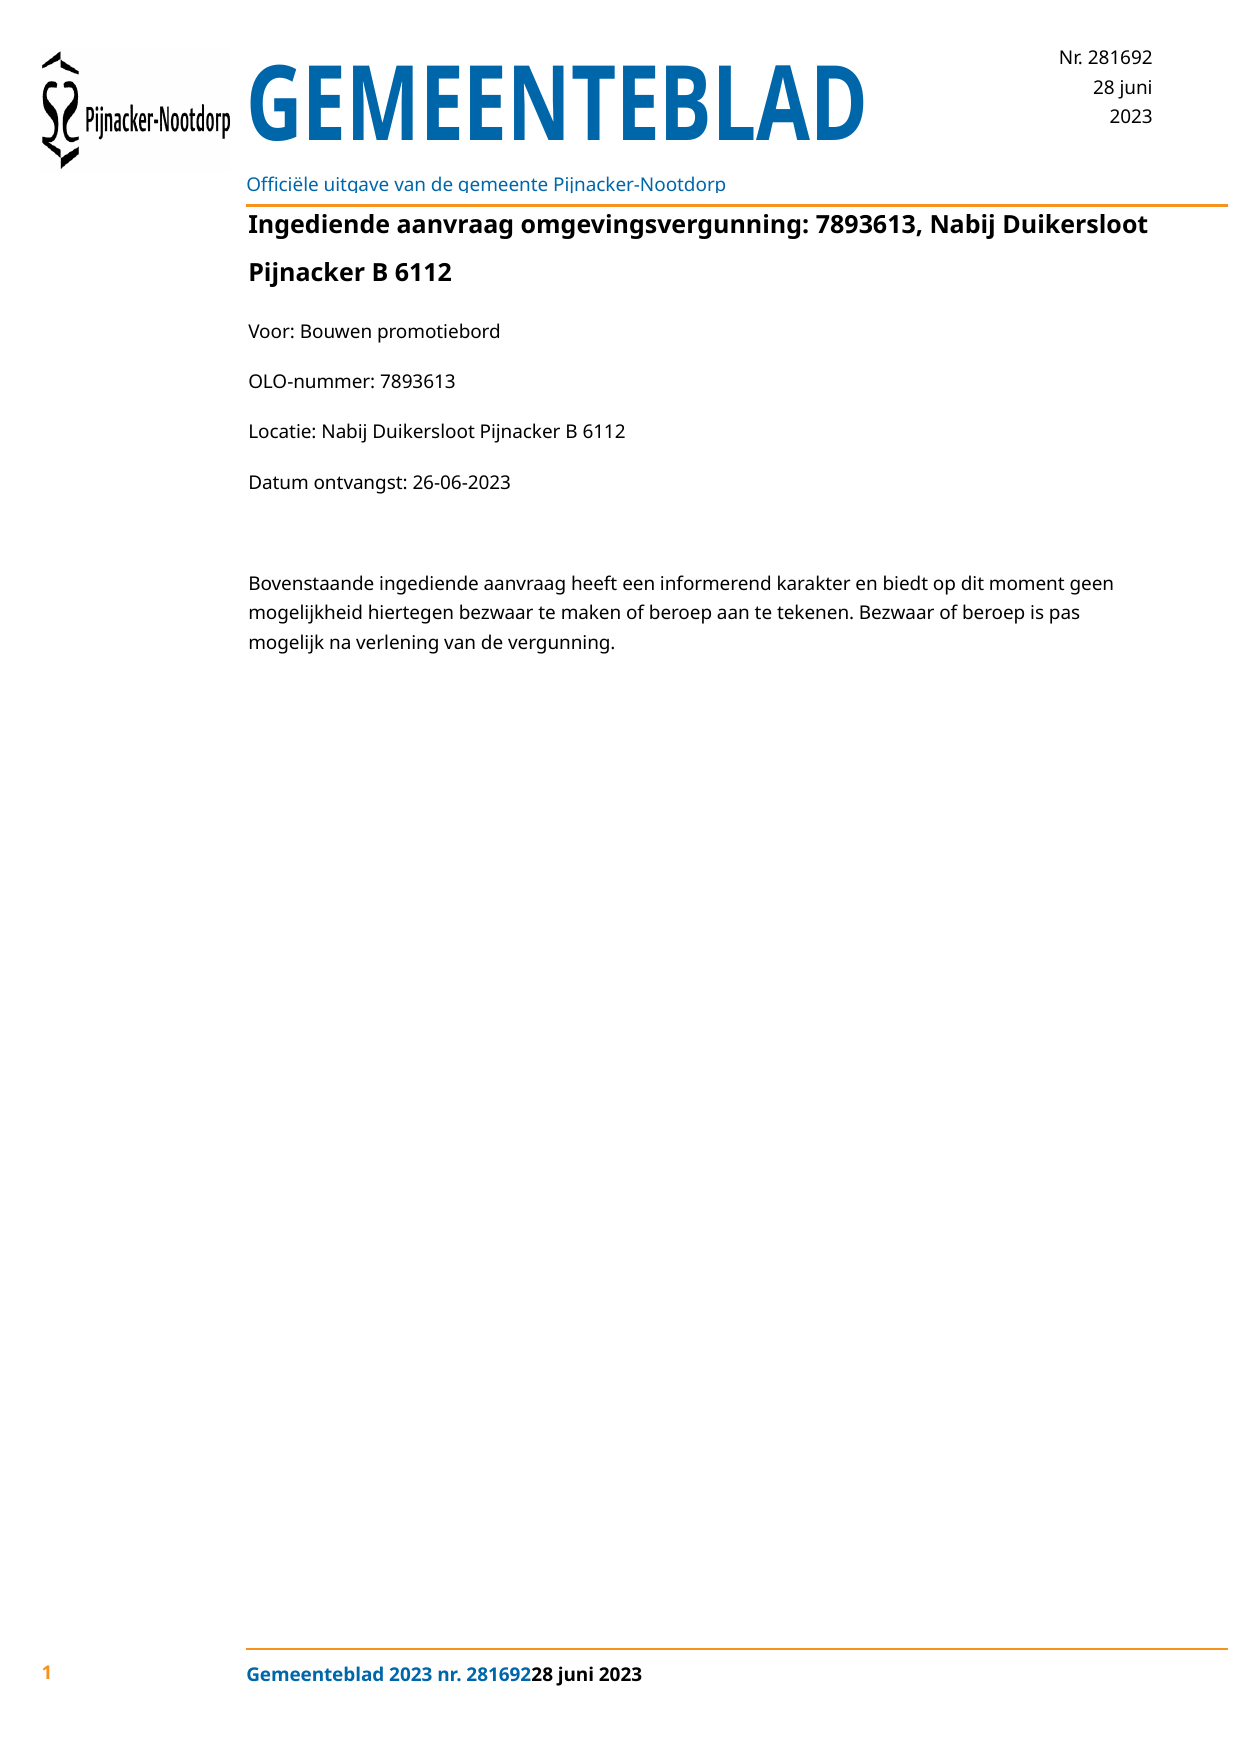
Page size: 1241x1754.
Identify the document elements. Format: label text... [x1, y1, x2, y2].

text Ingediende aanvraag omgevingsvergunning: 7893613, Nabij Duikersloot Pijnacker B 6112 [248, 207, 1152, 288]
text Locatie: Nabij Duikersloot Pijnacker B 6112 [248, 419, 1152, 444]
text Datum ontvangst: 26-06-2023 [248, 469, 1152, 495]
text Bovenstaande ingediende aanvraag heeft een informerend karakter en biedt op dit moment geen mogelijkheid hiertegen bezwaar te maken of beroep aan te tekenen. Bezwaar of beroep is pas mogelijk na verlening van de vergunning. [248, 570, 1152, 655]
text Voor: Bouwen promotiebord [248, 318, 1152, 344]
picture [41, 47, 231, 172]
text OLO-nummer: 7893613 [248, 368, 1152, 394]
